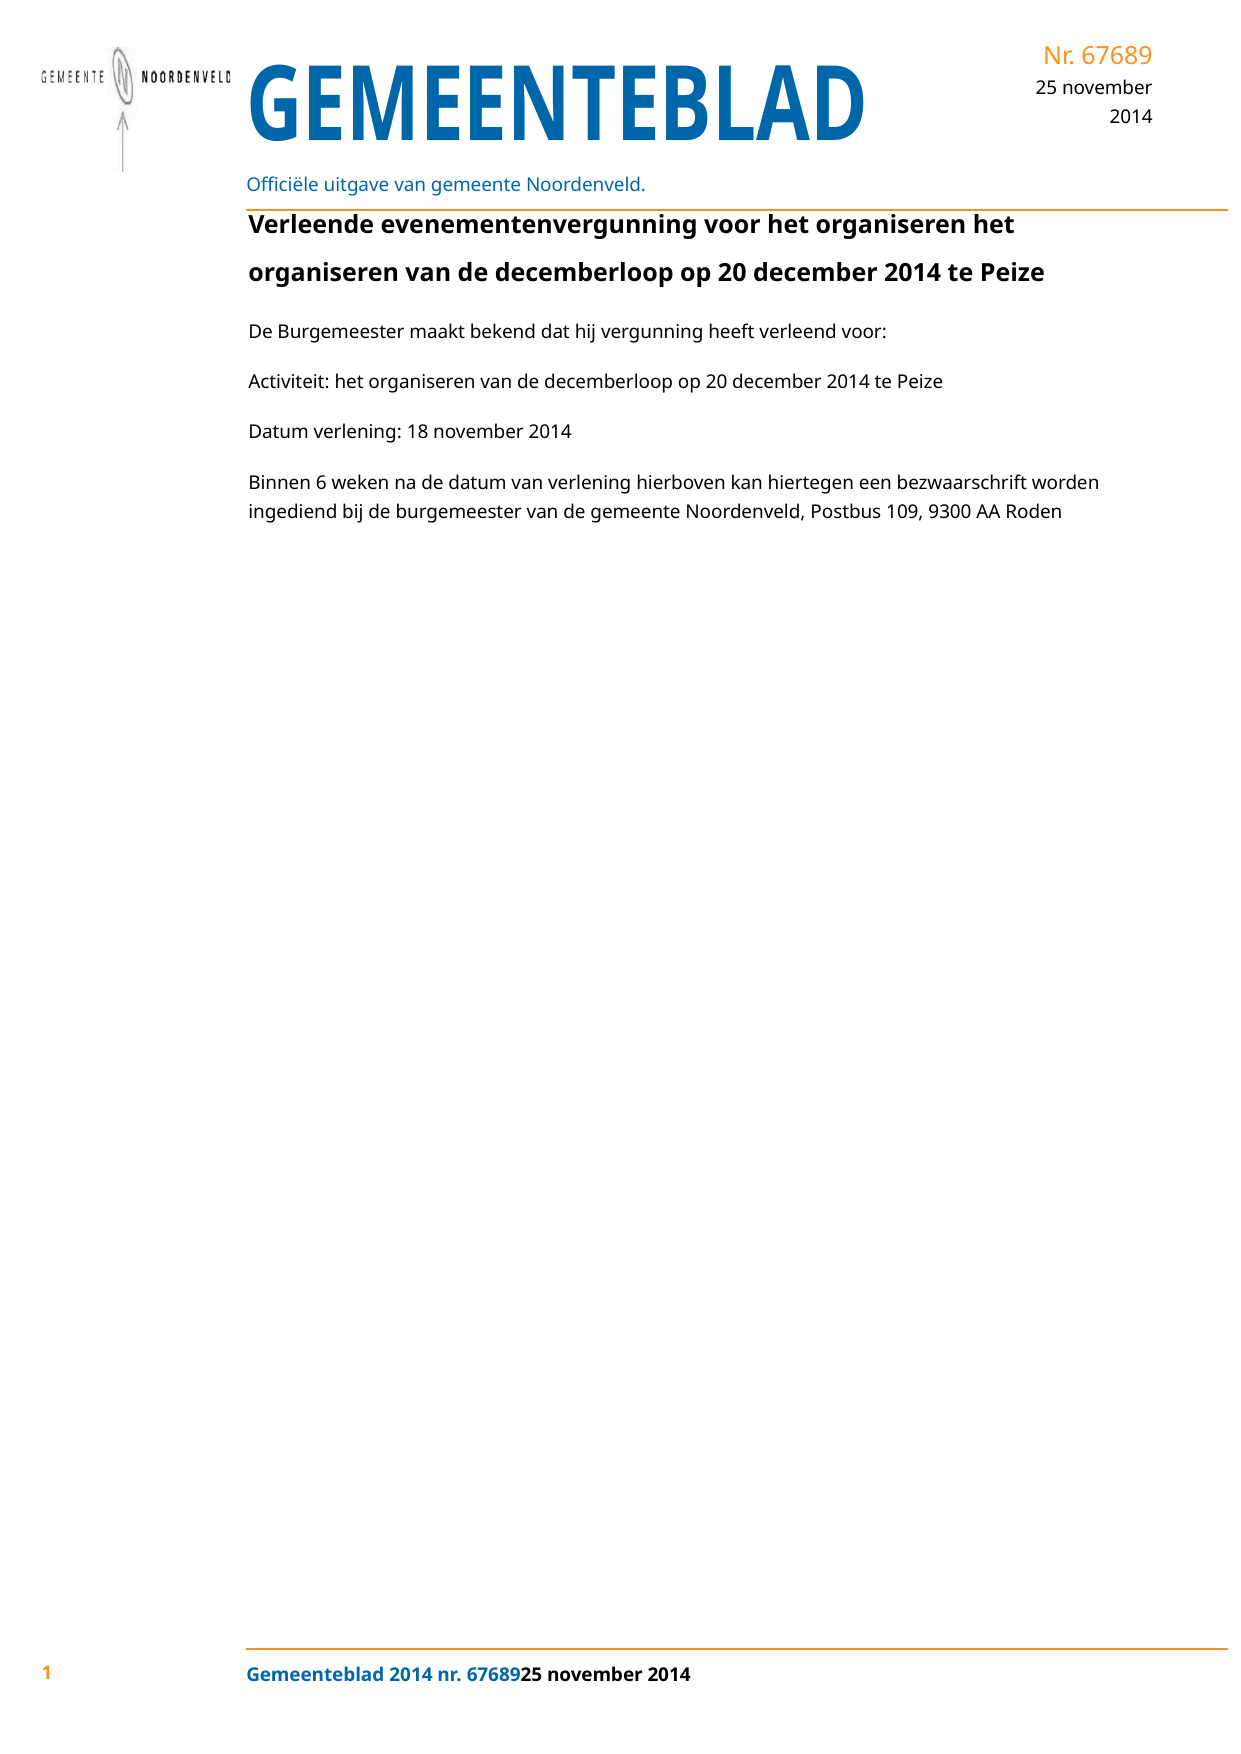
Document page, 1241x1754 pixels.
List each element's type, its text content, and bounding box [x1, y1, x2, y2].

text Activiteit: het organiseren van de decemberloop op 20 december 2014 te Peize [248, 368, 1152, 394]
text Datum verlening: 18 november 2014 [248, 419, 1152, 444]
text Verleende evenementenvergunning voor het organiseren het organiseren van de decemberloop op 20 december 2014 te Peize [248, 211, 1152, 288]
picture [41, 47, 231, 172]
text De Burgemeester maakt bekend dat hij vergunning heeft verleend voor: [248, 318, 1152, 344]
text Binnen 6 weken na de datum van verlening hierboven kan hiertegen een bezwaarschrift worden ingediend bij de burgemeester van de gemeente Noordenveld, Postbus 109, 9300 AA Roden [248, 469, 1152, 524]
